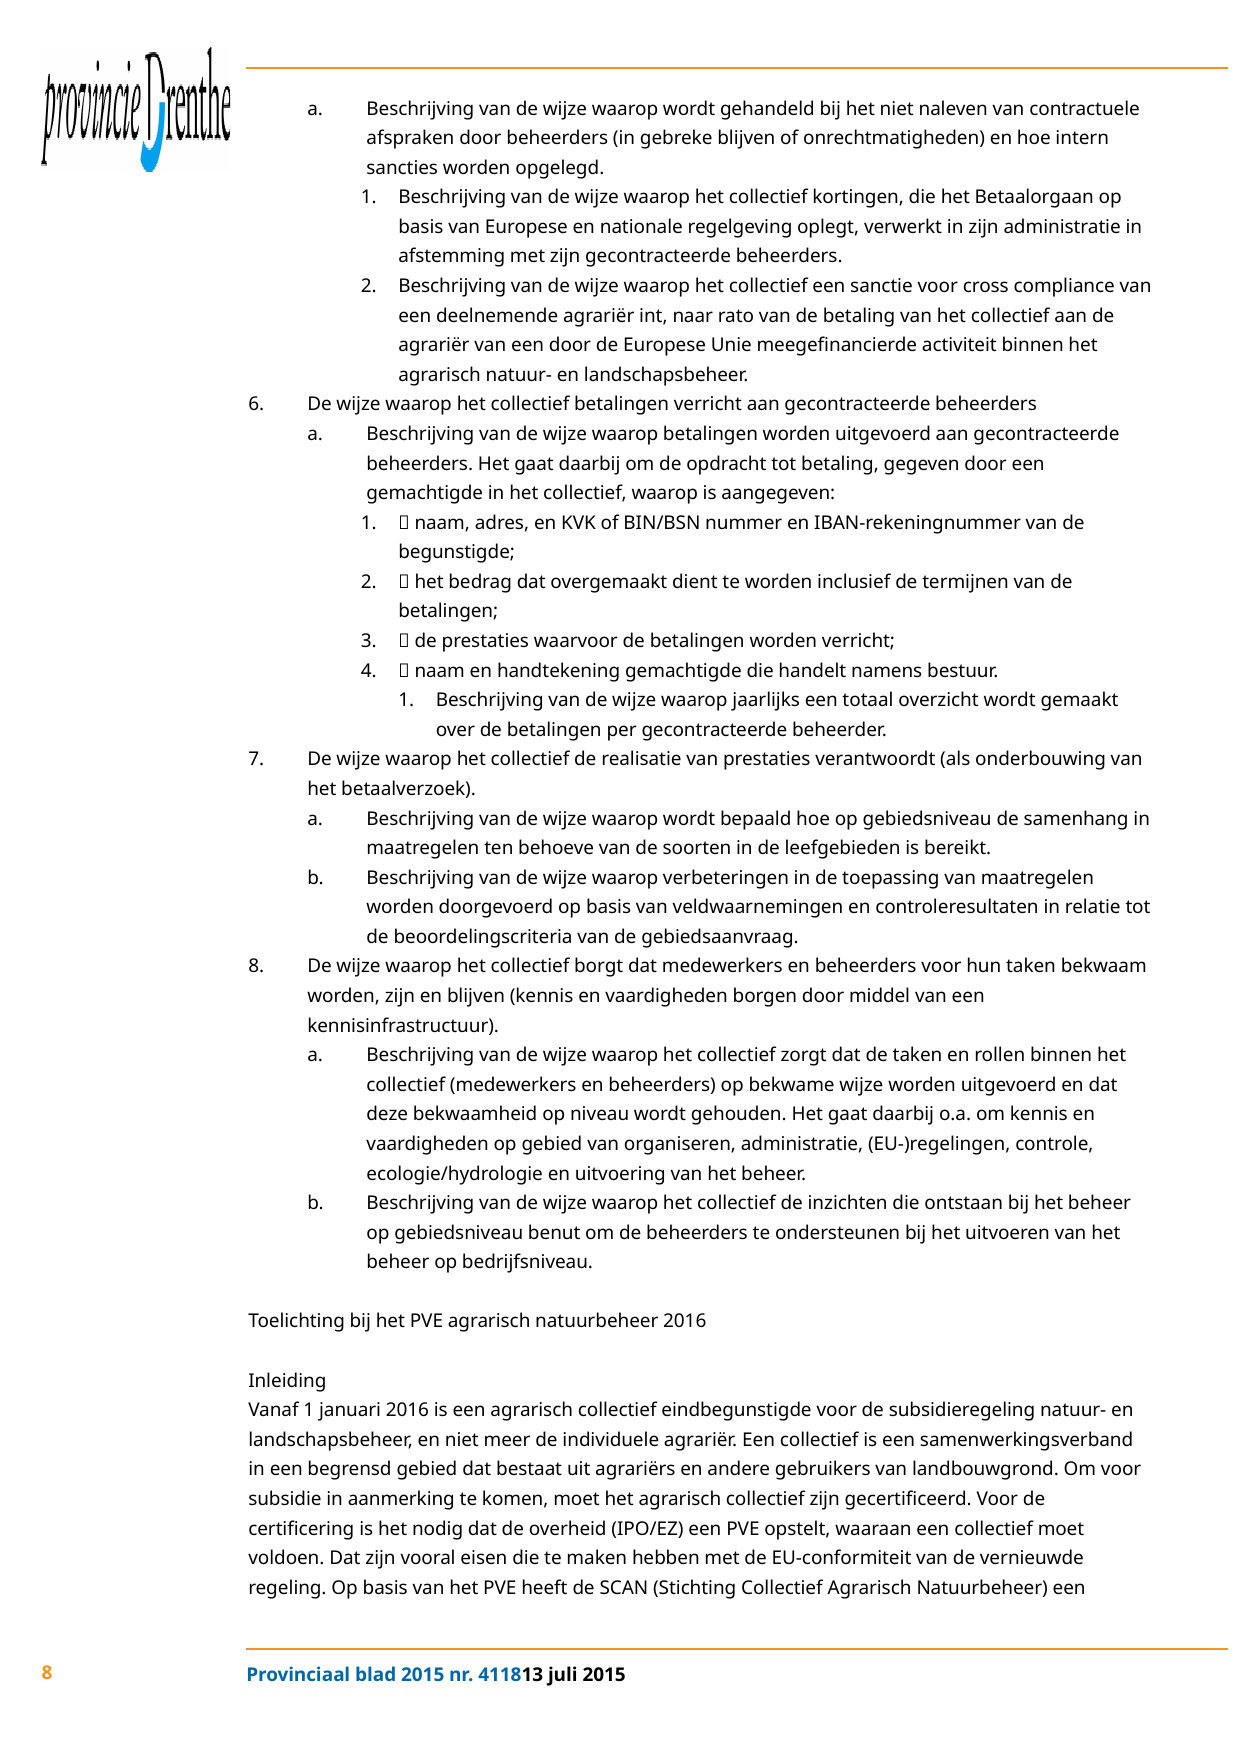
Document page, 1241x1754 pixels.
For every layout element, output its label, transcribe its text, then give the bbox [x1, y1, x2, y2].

text Vanaf 1 januari 2016 is een agrarisch collectief eindbegunstigde voor de subsidieregeling natuur- en landschapsbeheer, en niet meer de individuele agrariër. Een collectief is een samenwerkingsverband in een begrensd gebied dat bestaat uit agrariërs en andere gebruikers van landbouwgrond. Om voor subsidie in aanmerking te komen, moet het agrarisch collectief zijn gecertificeerd. Voor de certificering is het nodig dat de overheid (IPO/EZ) een PVE opstelt, waaraan een collectief moet voldoen. Dat zijn vooral eisen die te maken hebben met de EU-conformiteit van de vernieuwde regeling. Op basis van het PVE heeft de SCAN (Stichting Collectief Agrarisch Natuurbeheer) een [248, 1396, 1152, 1600]
list  het bedrag dat overgemaakt dient te worden inclusief de termijnen van de betalingen; [361, 568, 1152, 623]
list De wijze waarop het collectief betalingen verricht aan gecontracteerde beheerders [248, 391, 1152, 416]
list Beschrijving van de wijze waarop het collectief de inzichten die ontstaan bij het beheer op gebiedsniveau benut om de beheerders te ondersteunen bij het uitvoeren van het beheer op bedrijfsniveau. [307, 1189, 1152, 1274]
list  naam en handtekening gemachtigde die handelt namens bestuur. [361, 657, 1152, 683]
list De wijze waarop het collectief borgt dat medewerkers en beheerders voor hun taken bekwaam worden, zijn en blijven (kennis en vaardigheden borgen door middel van een kennisinfrastructuur). [248, 953, 1152, 1038]
list Beschrijving van de wijze waarop wordt bepaald hoe op gebiedsniveau de samenhang in maatregelen ten behoeve van de soorten in de leefgebieden is bereikt. [307, 805, 1152, 860]
list Beschrijving van de wijze waarop wordt gehandeld bij het niet naleven van contractuele afspraken door beheerders (in gebreke blijven of onrechtmatigheden) en hoe intern sancties worden opgelegd. [307, 95, 1152, 180]
list  de prestaties waarvoor de betalingen worden verricht; [361, 627, 1152, 653]
list  naam, adres, en KVK of BIN/BSN nummer en IBAN-rekeningnummer van de begunstigde; [361, 509, 1152, 564]
list Beschrijving van de wijze waarop betalingen worden uitgevoerd aan gecontracteerde beheerders. Het gaat daarbij om de opdracht tot betaling, gegeven door een gemachtigde in het collectief, waarop is aangegeven: [307, 420, 1152, 505]
text Inleiding [248, 1367, 1152, 1393]
list Beschrijving van de wijze waarop jaarlijks een totaal overzicht wordt gemaakt over de betalingen per gecontracteerde beheerder. [398, 686, 1152, 742]
picture [41, 47, 231, 172]
list Beschrijving van de wijze waarop het collectief kortingen, die het Betaalorgaan op basis van Europese en nationale regelgeving oplegt, verwerkt in zijn administratie in afstemming met zijn gecontracteerde beheerders. [361, 183, 1152, 268]
list De wijze waarop het collectief de realisatie van prestaties verantwoordt (als onderbouwing van het betaalverzoek). [248, 746, 1152, 801]
list Beschrijving van de wijze waarop het collectief zorgt dat de taken en rollen binnen het collectief (medewerkers en beheerders) op bekwame wijze worden uitgevoerd en dat deze bekwaamheid op niveau wordt gehouden. Het gaat daarbij o.a. om kennis en vaardigheden op gebied van organiseren, administratie, (EU-)regelingen, controle, ecologie/hydrologie en uitvoering van het beheer. [307, 1041, 1152, 1186]
list Beschrijving van de wijze waarop verbeteringen in de toepassing van maatregelen worden doorgevoerd op basis van veldwaarnemingen en controleresultaten in relatie tot de beoordelingscriteria van de gebiedsaanvraag. [307, 864, 1152, 949]
list Beschrijving van de wijze waarop het collectief een sanctie voor cross compliance van een deelnemende agrariër int, naar rato van de betaling van het collectief aan de agrariër van een door de Europese Unie meegefinancierde activiteit binnen het agrarisch natuur- en landschapsbeheer. [361, 272, 1152, 387]
text Toelichting bij het PVE agrarisch natuurbeheer 2016 [248, 1308, 1152, 1333]
